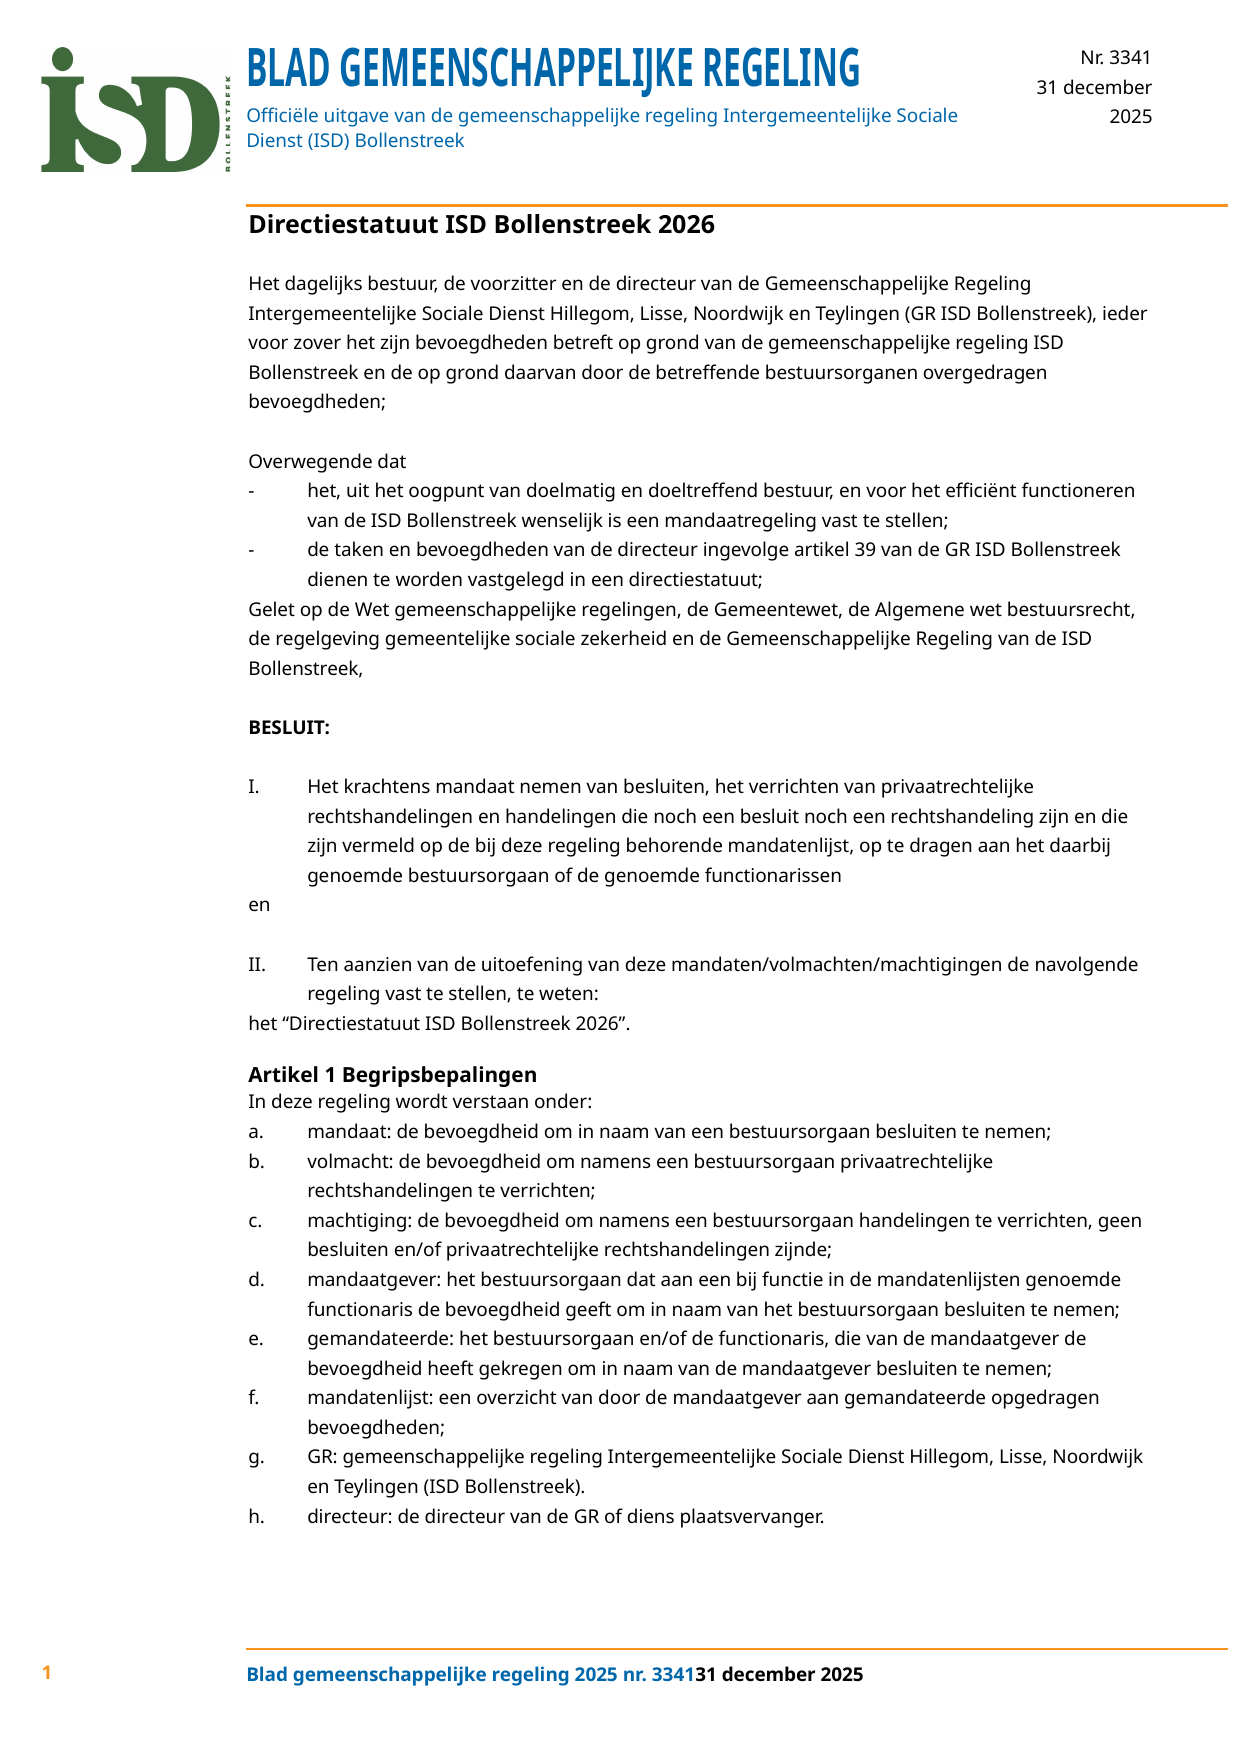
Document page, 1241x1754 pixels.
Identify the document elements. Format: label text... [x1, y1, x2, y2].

picture [41, 47, 231, 172]
text Directiestatuut ISD Bollenstreek 2026 [248, 207, 1152, 241]
list de taken en bevoegdheden van de directeur ingevolge artikel 39 van de GR ISD Bollenstreek dienen te worden vastgelegd in een directiestatuut; [248, 537, 1152, 592]
text In deze regeling wordt verstaan onder: [248, 1089, 1152, 1114]
list het, uit het oogpunt van doelmatig en doeltreffend bestuur, en voor het efficiënt functioneren van de ISD Bollenstreek wenselijk is een mandaatregeling vast te stellen; [248, 477, 1152, 533]
list volmacht: de bevoegdheid om namens een bestuursorgaan privaatrechtelijke rechtshandelingen te verrichten; [248, 1148, 1152, 1203]
list gemandateerde: het bestuursorgaan en/of de functionaris, die van de mandaatgever de bevoegdheid heeft gekregen om in naam van de mandaatgever besluiten te nemen; [248, 1325, 1152, 1381]
list mandaatgever: het bestuursorgaan dat aan een bij functie in de mandatenlijsten genoemde functionaris de bevoegdheid geeft om in naam van het bestuursorgaan besluiten te nemen; [248, 1266, 1152, 1322]
list Het krachtens mandaat nemen van besluiten, het verrichten van privaatrechtelijke rechtshandelingen en handelingen die noch een besluit noch een rechtshandeling zijn en die zijn vermeld op de bij deze regeling behorende mandatenlijst, op te dragen aan het daarbij genoemde bestuursorgaan of de genoemde functionarissen [248, 773, 1152, 888]
text Gelet op de Wet gemeenschappelijke regelingen, de Gemeentewet, de Algemene wet bestuursrecht, de regelgeving gemeentelijke sociale zekerheid en de Gemeenschappelijke Regeling van de ISD Bollenstreek, [248, 596, 1152, 681]
list Ten aanzien van de uitoefening van deze mandaten/volmachten/machtigingen de navolgende regeling vast te stellen, te weten: [248, 951, 1152, 1006]
text het “Directiestatuut ISD Bollenstreek 2026”. [248, 1010, 1152, 1036]
list machtiging: de bevoegdheid om namens een bestuursorgaan handelingen te verrichten, geen besluiten en/of privaatrechtelijke rechtshandelingen zijnde; [248, 1207, 1152, 1262]
list directeur: de directeur van de GR of diens plaatsvervanger. [248, 1503, 1152, 1529]
list mandatenlijst: een overzicht van door de mandaatgever aan gemandateerde opgedragen bevoegdheden; [248, 1384, 1152, 1440]
text BESLUIT: [248, 714, 1152, 740]
text Het dagelijks bestuur, de voorzitter en de directeur van de Gemeenschappelijke Regeling Intergemeentelijke Sociale Dienst Hillegom, Lisse, Noordwijk en Teylingen (GR ISD Bollenstreek), ieder voor zover het zijn bevoegdheden betreft op grond van de gemeenschappelijke regeling ISD Bollenstreek en de op grond daarvan door de betreffende bestuursorganen overgedragen bevoegdheden; [248, 270, 1152, 414]
text Overwegende dat [248, 448, 1152, 473]
text en [248, 892, 1152, 917]
list mandaat: de bevoegdheid om in naam van een bestuursorgaan besluiten te nemen; [248, 1118, 1152, 1144]
list GR: gemeenschappelijke regeling Intergemeentelijke Sociale Dienst Hillegom, Lisse, Noordwijk en Teylingen (ISD Bollenstreek). [248, 1444, 1152, 1499]
text Artikel 1 Begripsbepalingen [248, 1060, 1152, 1089]
